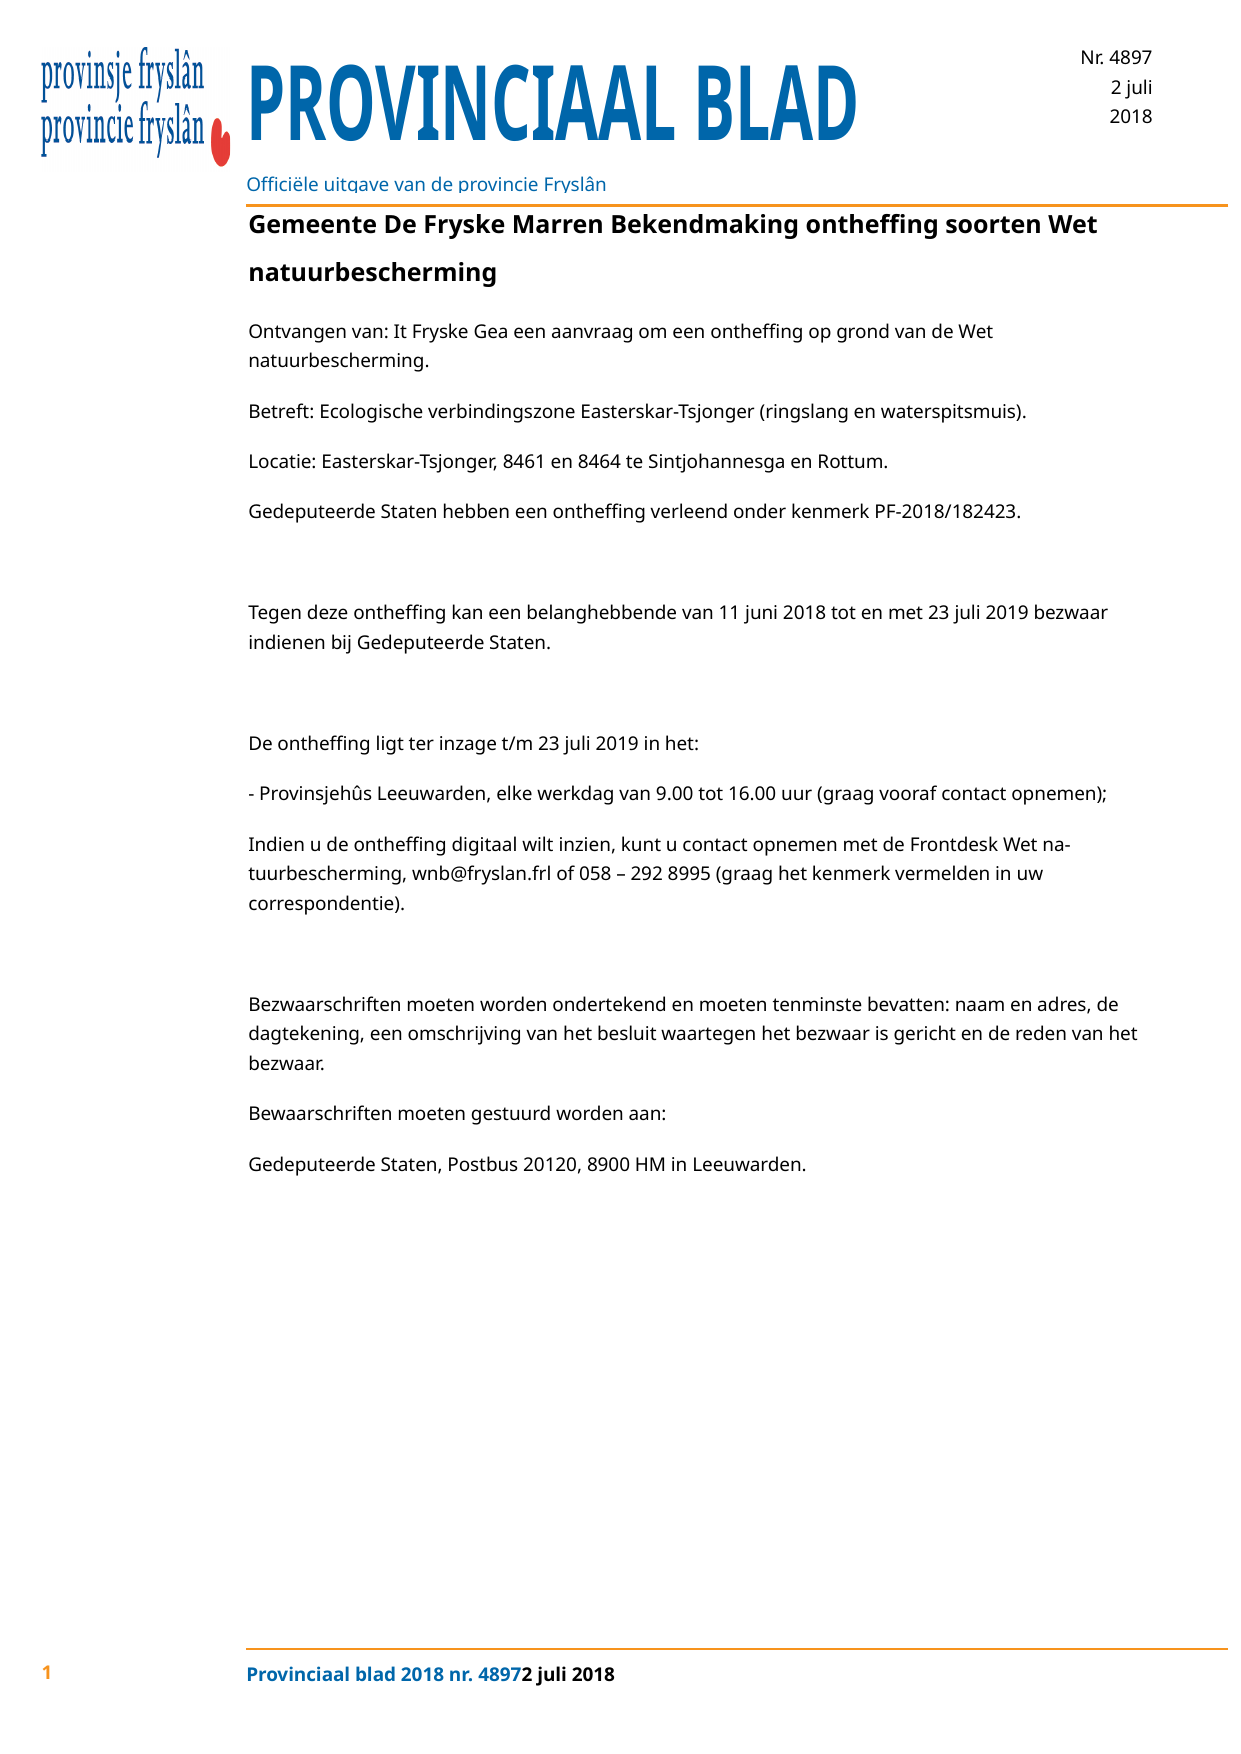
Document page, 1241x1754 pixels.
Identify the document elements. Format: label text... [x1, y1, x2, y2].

text De ontheffing ligt ter inzage t/m 23 juli 2019 in het: [248, 730, 1152, 756]
text Tegen deze ontheffing kan een belanghebbende van 11 juni 2018 tot en met 23 juli 2019 bezwaar indienen bij Gedeputeerde Staten. [248, 599, 1152, 655]
text Gedeputeerde Staten, Postbus 20120, 8900 HM in Leeuwarden. [248, 1151, 1152, 1177]
text Betreft: Ecologische verbindingszone Easterskar-Tsjonger (ringslang en waterspitsmuis). [248, 398, 1152, 424]
text Gedeputeerde Staten hebben een ontheffing verleend onder kenmerk PF-2018/182423. [248, 499, 1152, 524]
text - Provinsjehûs Leeuwarden, elke werkdag van 9.00 tot 16.00 uur (graag vooraf contact opnemen); [248, 780, 1152, 806]
text Gemeente De Fryske Marren Bekendmaking ontheffing soorten Wet natuurbescherming [248, 207, 1152, 288]
text Locatie: Easterskar-Tsjonger, 8461 en 8464 te Sintjohannesga en Rottum. [248, 448, 1152, 474]
text Indien u de ontheffing digitaal wilt inzien, kunt u contact opnemen met de Frontdesk Wet na-tuurbescherming, wnb@fryslan.frl of 058 – 292 8995 (graag het kenmerk vermelden in uw correspondentie). [248, 831, 1152, 916]
picture [41, 47, 231, 172]
text Bezwaarschriften moeten worden ondertekend en moeten tenminste bevatten: naam en adres, de dagtekening, een omschrijving van het besluit waartegen het bezwaar is gericht en de reden van het bezwaar. [248, 991, 1152, 1076]
text Bewaarschriften moeten gestuurd worden aan: [248, 1100, 1152, 1126]
text Ontvangen van: It Fryske Gea een aanvraag om een ontheffing op grond van de Wet natuurbescherming. [248, 318, 1152, 373]
